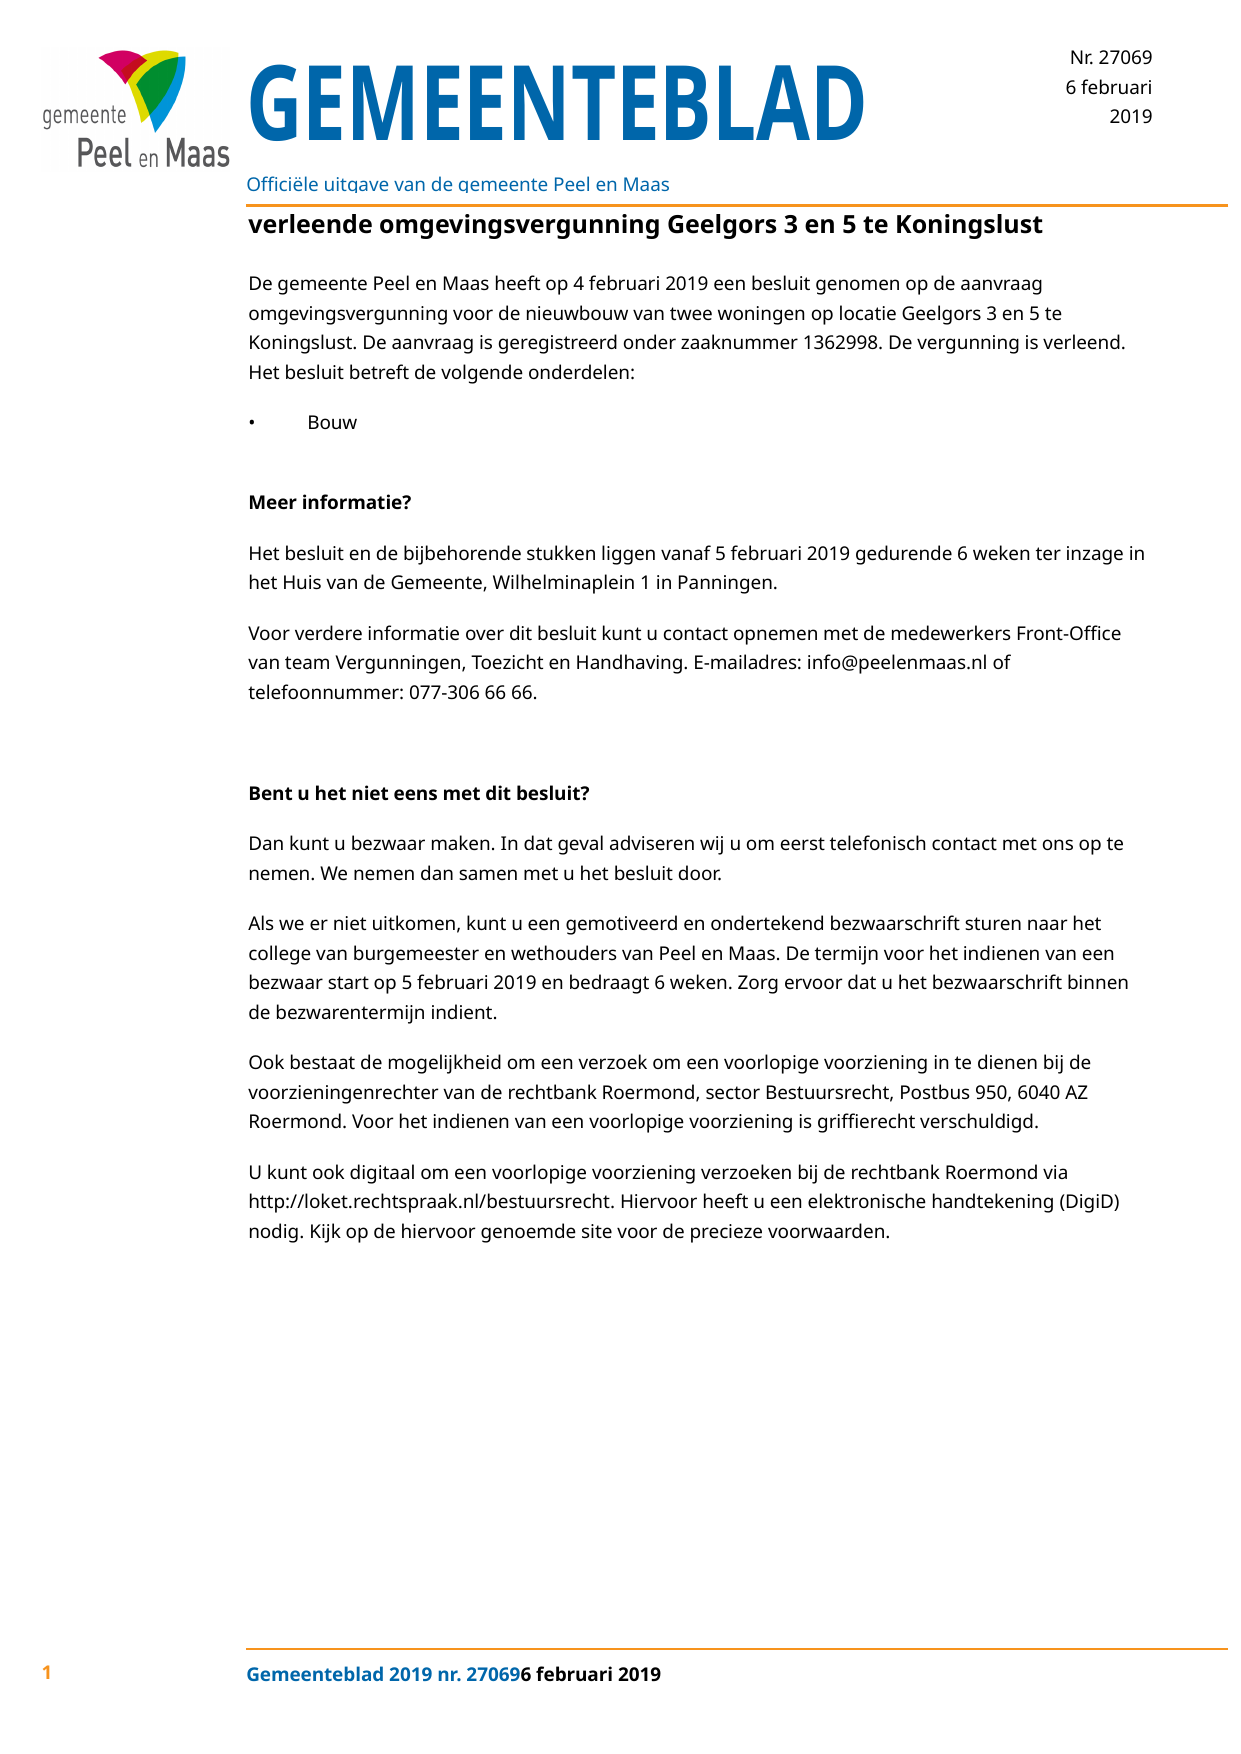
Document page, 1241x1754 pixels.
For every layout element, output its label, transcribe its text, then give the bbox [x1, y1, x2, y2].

text Ook bestaat de mogelijkheid om een verzoek om een voorlopige voorziening in te dienen bij de voorzieningenrechter van de rechtbank Roermond, sector Bestuursrecht, Postbus 950, 6040 AZ Roermond. Voor het indienen van een voorlopige voorziening is griffierecht verschuldigd. [248, 1049, 1152, 1134]
text De gemeente Peel en Maas heeft op 4 februari 2019 een besluit genomen op de aanvraag omgevingsvergunning voor de nieuwbouw van twee woningen op locatie Geelgors 3 en 5 te Koningslust. De aanvraag is geregistreerd onder zaaknummer 1362998. De vergunning is verleend. Het besluit betreft de volgende onderdelen: [248, 270, 1152, 385]
text Als we er niet uitkomen, kunt u een gemotiveerd en ondertekend bezwaarschrift sturen naar het college van burgemeester en wethouders van Peel en Maas. De termijn voor het indienen van een bezwaar start op 5 februari 2019 en bedraagt 6 weken. Zorg ervoor dat u het bezwaarschrift binnen de bezwarentermijn indient. [248, 910, 1152, 1025]
text Het besluit en de bijbehorende stukken liggen vanaf 5 februari 2019 gedurende 6 weken ter inzage in het Huis van de Gemeente, Wilhelminaplein 1 in Panningen. [248, 540, 1152, 595]
text U kunt ook digitaal om een voorlopige voorziening verzoeken bij de rechtbank Roermond via http://loket.rechtspraak.nl/bestuursrecht. Hiervoor heeft u een elektronische handtekening (DigiD) nodig. Kijk op de hiervoor genoemde site voor de precieze voorwaarden. [248, 1159, 1152, 1244]
text Meer informatie? [248, 489, 1152, 515]
picture [41, 47, 231, 172]
text Bent u het niet eens met dit besluit? [248, 780, 1152, 806]
text verleende omgevingsvergunning Geelgors 3 en 5 te Koningslust [248, 207, 1152, 241]
list Bouw [248, 409, 1152, 435]
text Dan kunt u bezwaar maken. In dat geval adviseren wij u om eerst telefonisch contact met ons op te nemen. We nemen dan samen met u het besluit door. [248, 830, 1152, 886]
text Voor verdere informatie over dit besluit kunt u contact opnemen met de medewerkers Front-Office van team Vergunningen, Toezicht en Handhaving. E-mailadres: info@peelenmaas.nl of telefoonnummer: 077-306 66 66. [248, 620, 1152, 705]
